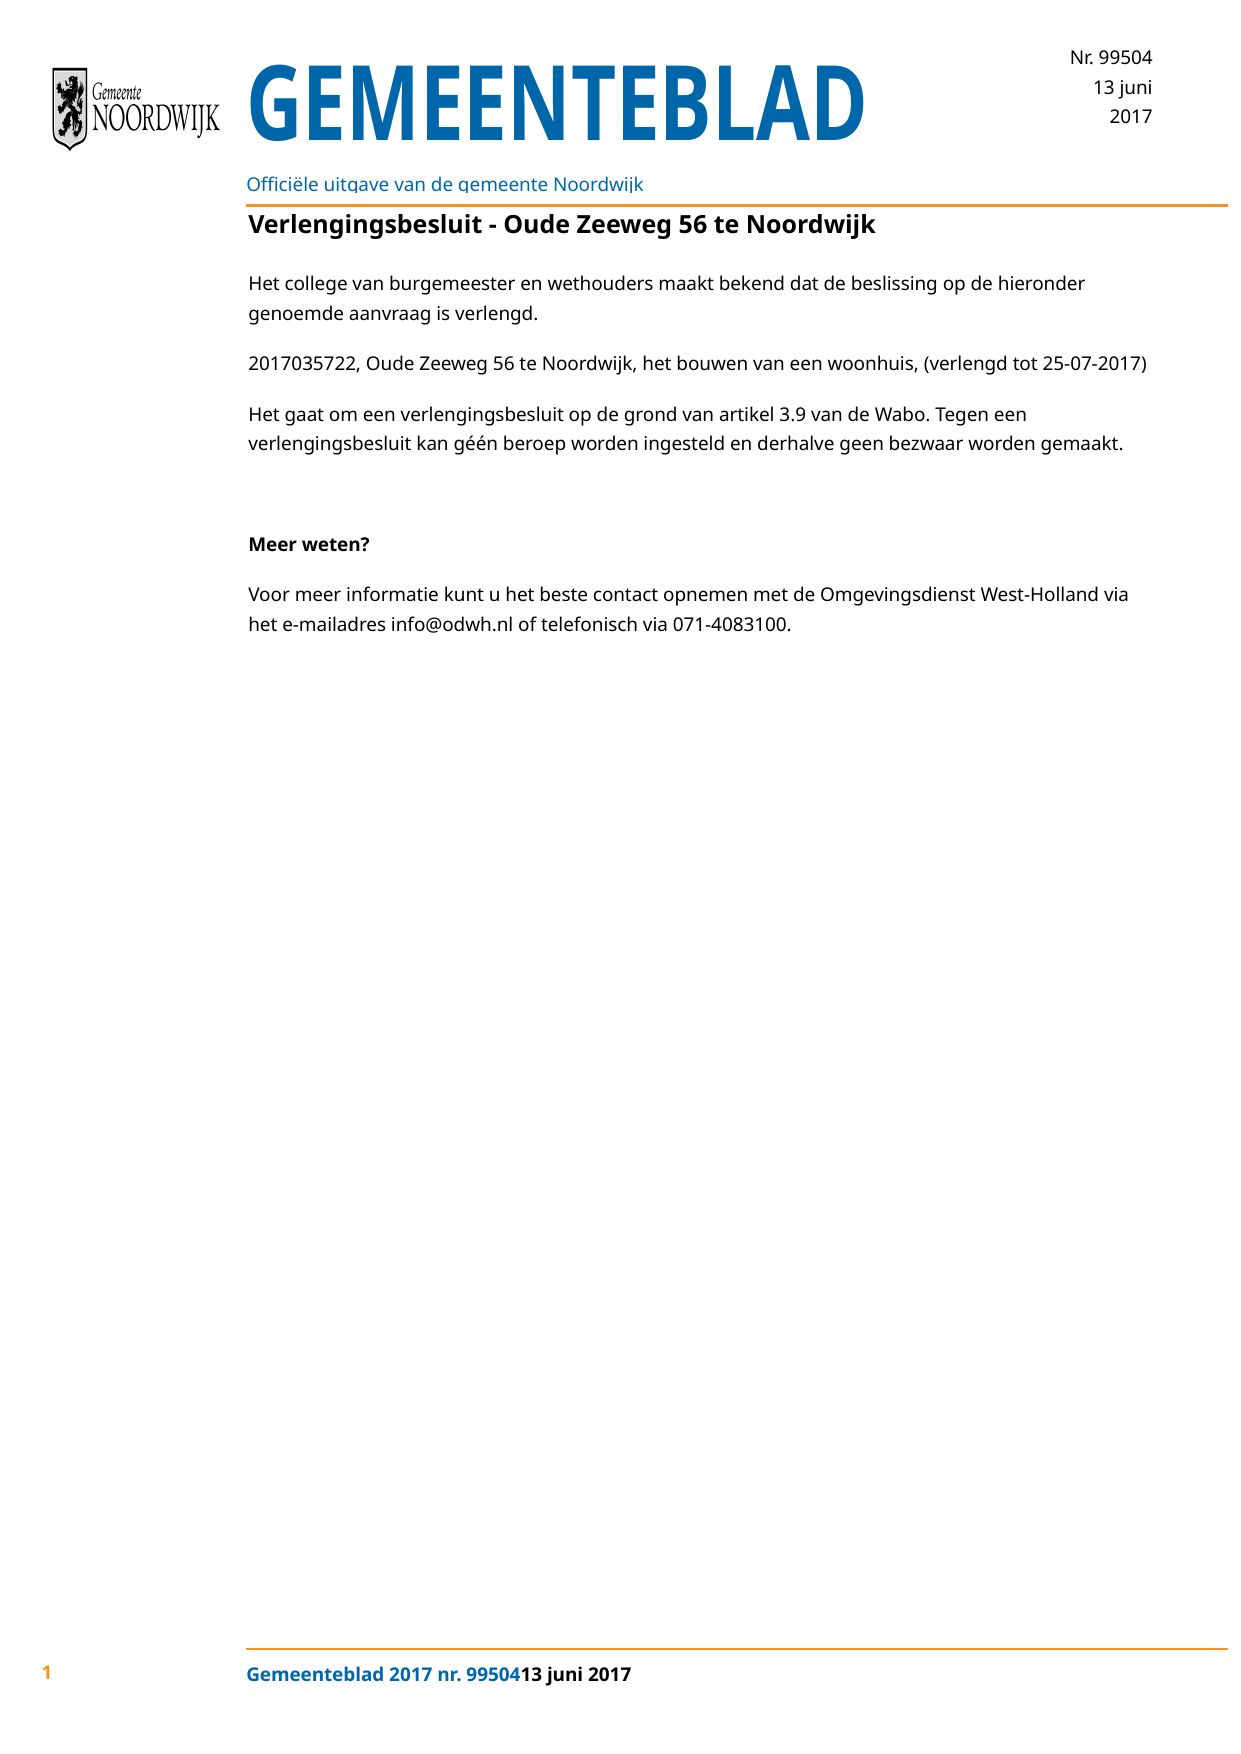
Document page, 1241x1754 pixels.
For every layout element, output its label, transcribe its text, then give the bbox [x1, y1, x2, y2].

text Verlengingsbesluit - Oude Zeeweg 56 te Noordwijk [248, 207, 1152, 241]
text 2017035722, Oude Zeeweg 56 te Noordwijk, het bouwen van een woonhuis, (verlengd tot 25-07-2017) [248, 350, 1152, 376]
text Het gaat om een verlengingsbesluit op de grond van artikel 3.9 van de Wabo. Tegen een verlengingsbesluit kan géén beroep worden ingesteld en derhalve geen bezwaar worden gemaakt. [248, 401, 1152, 456]
picture [41, 47, 231, 172]
text Het college van burgemeester en wethouders maakt bekend dat de beslissing op de hieronder genoemde aanvraag is verlengd. [248, 270, 1152, 326]
text Voor meer informatie kunt u het beste contact opnemen met de Omgevingsdienst West-Holland via het e-mailadres info@odwh.nl of telefonisch via 071-4083100. [248, 582, 1152, 637]
text Meer weten? [248, 531, 1152, 557]
